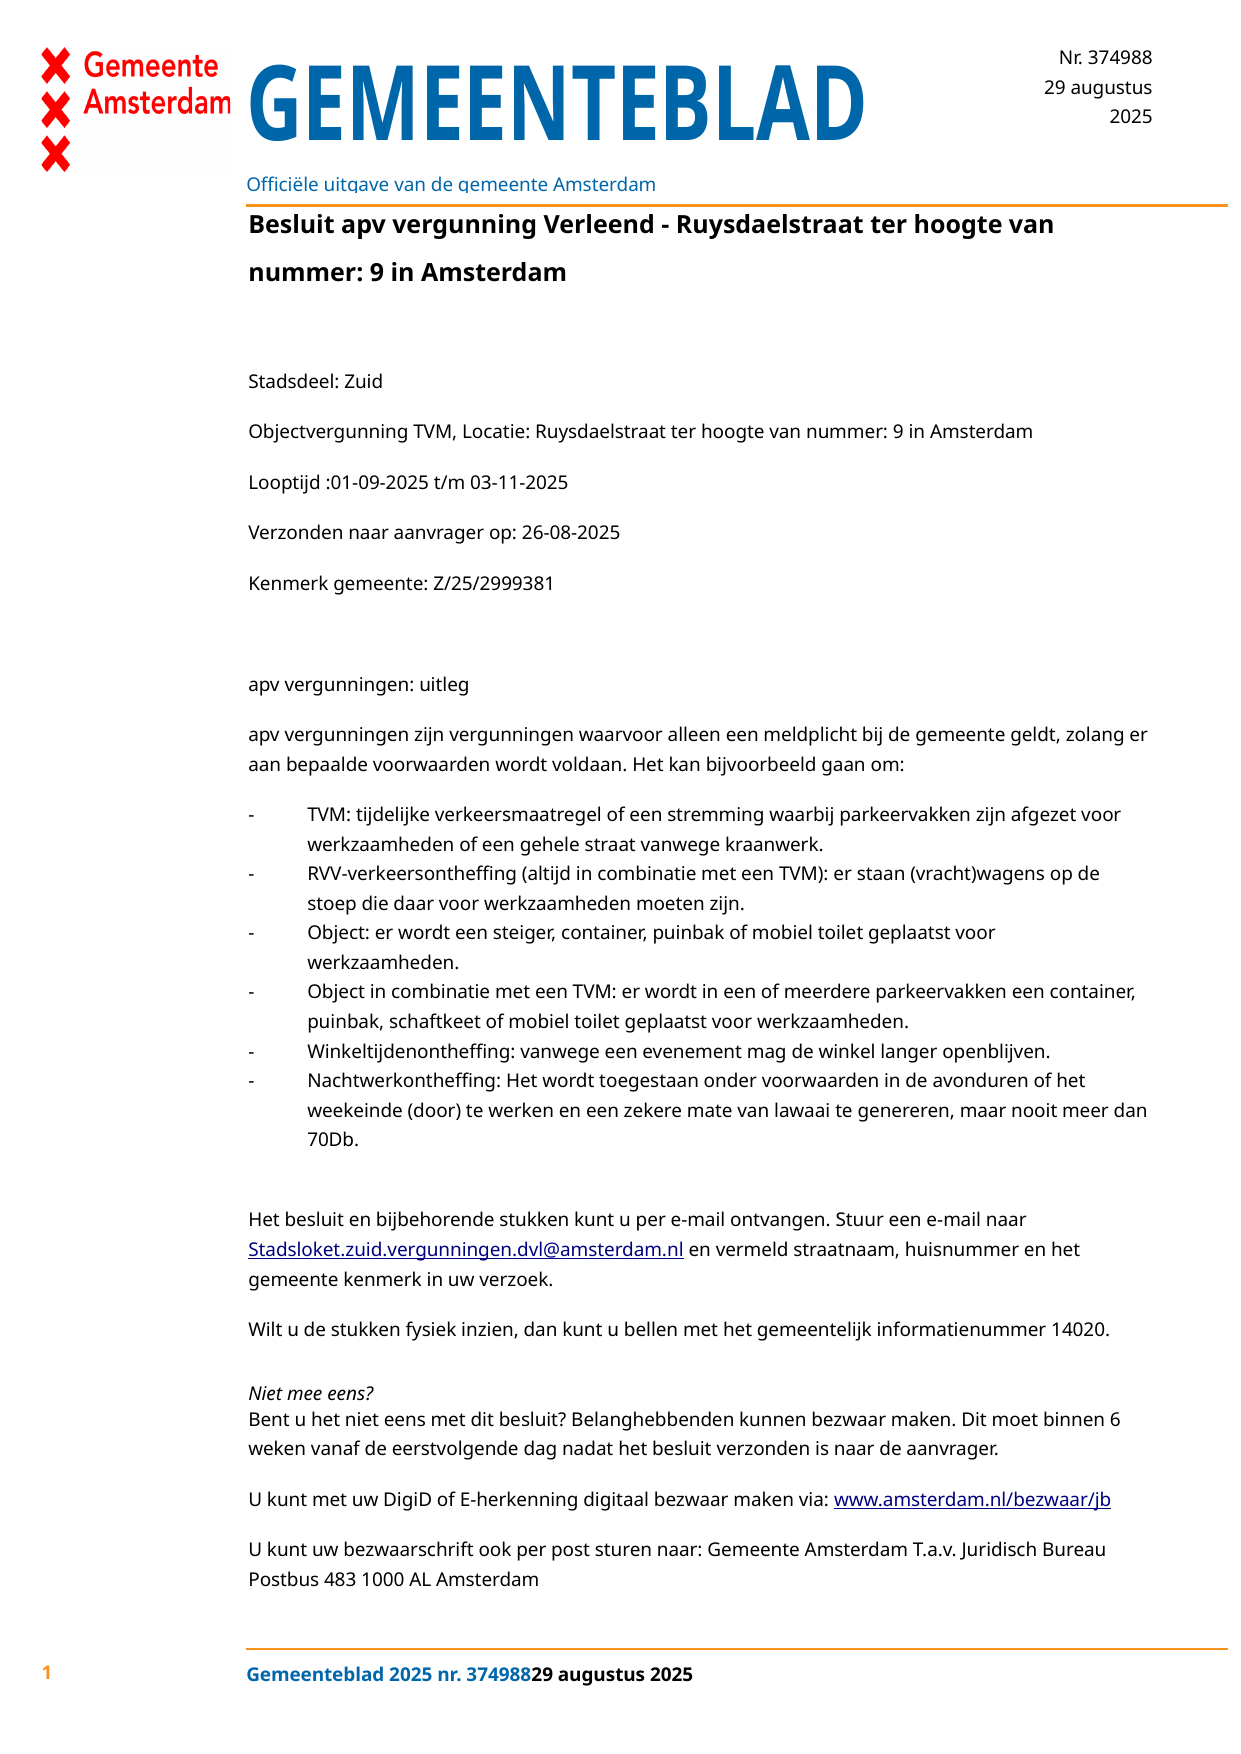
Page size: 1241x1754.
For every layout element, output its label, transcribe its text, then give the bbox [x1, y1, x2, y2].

picture [41, 47, 231, 172]
text Objectvergunning TVM, Locatie: Ruysdaelstraat ter hoogte van nummer: 9 in Amsterdam [248, 419, 1152, 444]
list Winkeltijdenontheffing: vanwege een evenement mag de winkel langer openblijven. [248, 1038, 1152, 1064]
text Het besluit en bijbehorende stukken kunt u per e-mail ontvangen. Stuur een e-mail naar Stadsloket.zuid.vergunningen.dvl@amsterdam.nl en vermeld straatnaam, huisnummer en het gemeente kenmerk in uw verzoek. [248, 1207, 1152, 1292]
list Object in combinatie met een TVM: er wordt in een of meerdere parkeervakken een container, puinbak, schaftkeet of mobiel toilet geplaatst voor werkzaamheden. [248, 979, 1152, 1034]
text apv vergunningen zijn vergunningen waarvoor alleen een meldplicht bij de gemeente geldt, zolang er aan bepaalde voorwaarden wordt voldaan. Het kan bijvoorbeeld gaan om: [248, 721, 1152, 777]
text apv vergunningen: uitleg [248, 671, 1152, 697]
text Bent u het niet eens met dit besluit? Belanghebbenden kunnen bezwaar maken. Dit moet binnen 6 weken vanaf de eerstvolgende dag nadat het besluit verzonden is naar de aanvrager. [248, 1406, 1152, 1461]
list Object: er wordt een steiger, container, puinbak of mobiel toilet geplaatst voor werkzaamheden. [248, 919, 1152, 975]
text U kunt met uw DigiD of E-herkenning digitaal bezwaar maken via: www.amsterdam.nl/bezwaar/jb [248, 1486, 1152, 1512]
text Besluit apv vergunning Verleend - Ruysdaelstraat ter hoogte van nummer: 9 in Amsterdam [248, 207, 1152, 288]
list RVV-verkeersontheffing (altijd in combinatie met een TVM): er staan (vracht)wagens op de stoep die daar voor werkzaamheden moeten zijn. [248, 860, 1152, 916]
text Wilt u de stukken fysiek inzien, dan kunt u bellen met het gemeentelijk informatienummer 14020. [248, 1316, 1152, 1342]
list Nachtwerkontheffing: Het wordt toegestaan onder voorwaarden in de avonduren of het weekeinde (door) te werken en een zekere mate van lawaai te genereren, maar nooit meer dan 70Db. [248, 1067, 1152, 1152]
text Kenmerk gemeente: Z/25/2999381 [248, 570, 1152, 596]
text Niet mee eens? [248, 1380, 1152, 1406]
list TVM: tijdelijke verkeersmaatregel of een stremming waarbij parkeervakken zijn afgezet voor werkzaamheden of een gehele straat vanwege kraanwerk. [248, 801, 1152, 857]
text Looptijd :01-09-2025 t/m 03-11-2025 [248, 469, 1152, 495]
text U kunt uw bezwaarschrift ook per post sturen naar: Gemeente Amsterdam T.a.v. Juridisch Bureau Postbus 483 1000 AL Amsterdam [248, 1536, 1152, 1592]
text Stadsdeel: Zuid [248, 368, 1152, 394]
text Verzonden naar aanvrager op: 26-08-2025 [248, 519, 1152, 545]
